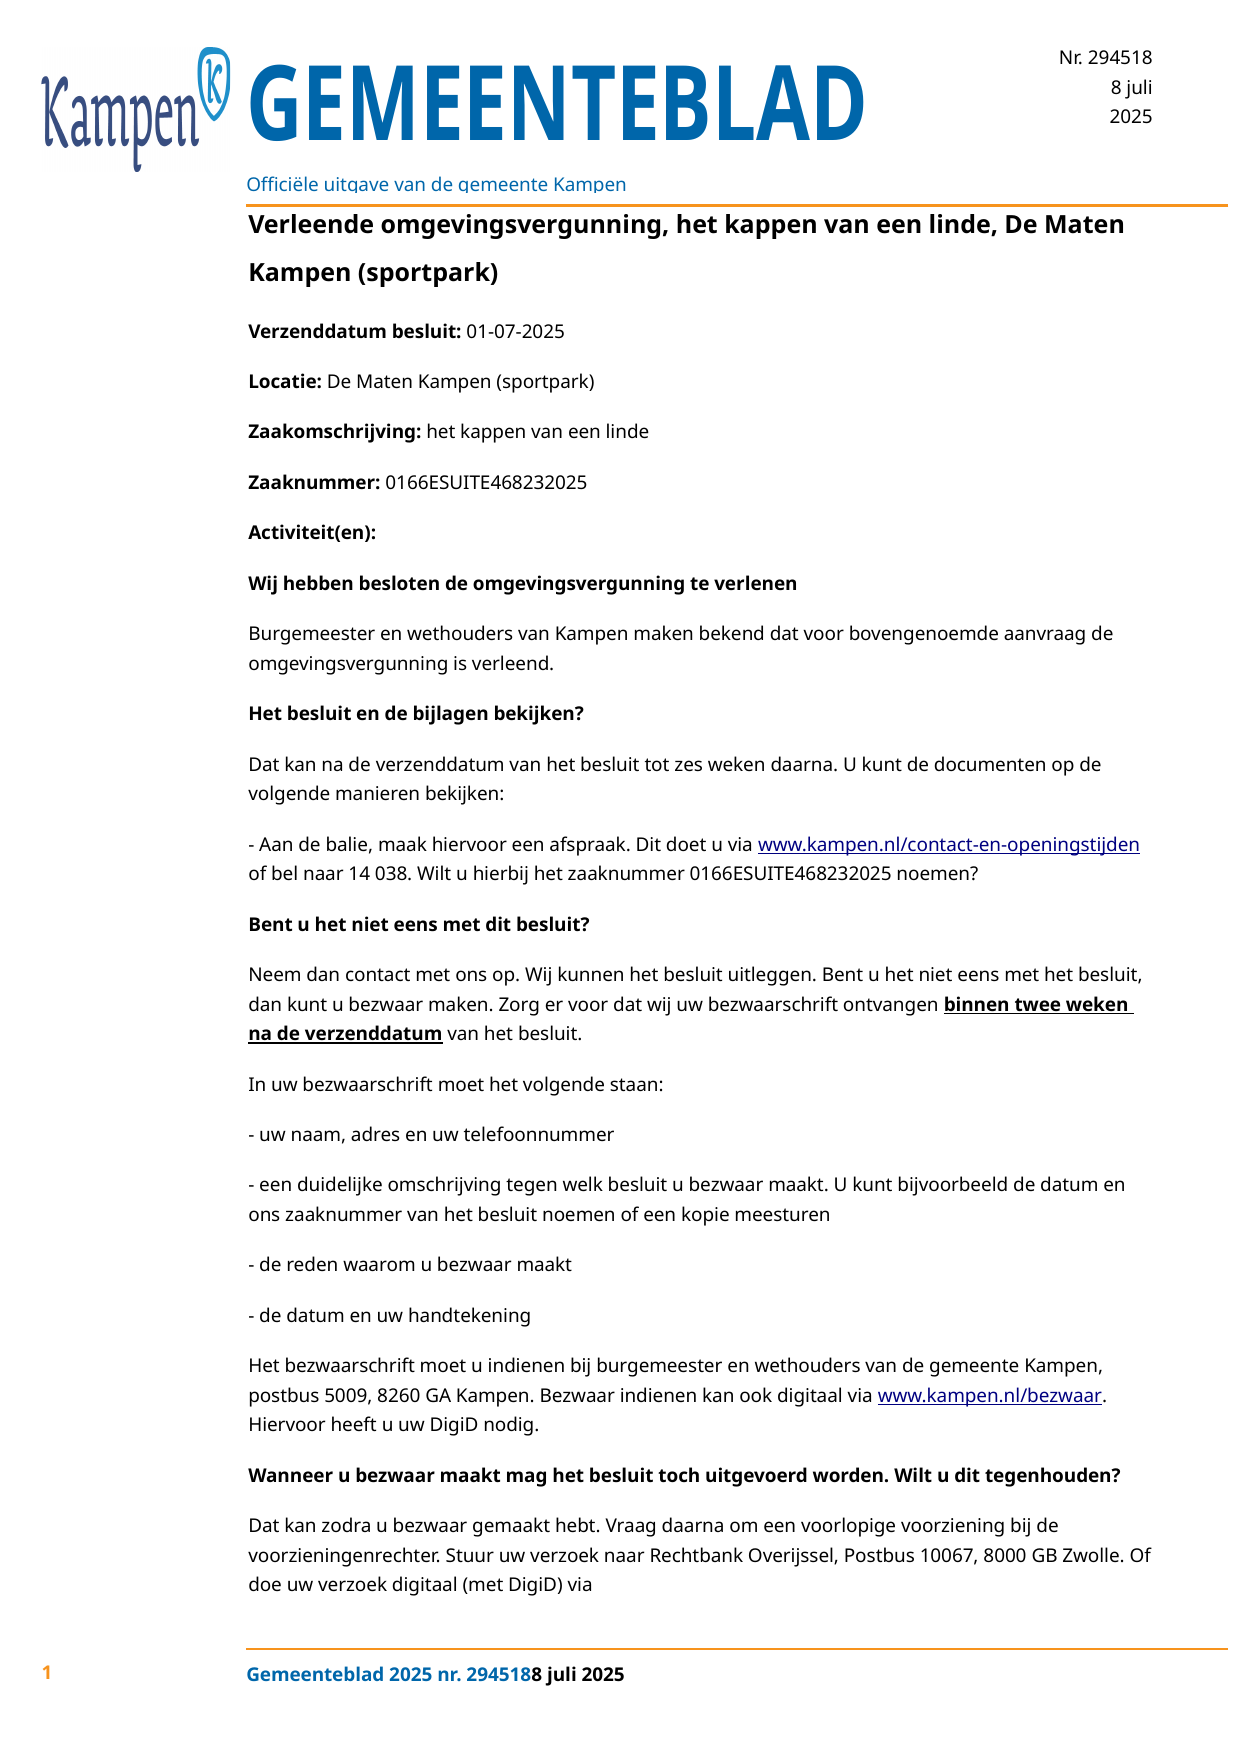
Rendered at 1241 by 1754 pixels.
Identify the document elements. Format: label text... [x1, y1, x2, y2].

text Wij hebben besloten de omgevingsvergunning te verlenen [248, 570, 1152, 596]
text Het bezwaarschrift moet u indienen bij burgemeester en wethouders van de gemeente Kampen, postbus 5009, 8260 GA Kampen. Bezwaar indienen kan ook digitaal via www.kampen.nl/bezwaar. Hiervoor heeft u uw DigiD nodig. [248, 1352, 1152, 1437]
text Wanneer u bezwaar maakt mag het besluit toch uitgevoerd worden. Wilt u dit tegenhouden? [248, 1462, 1152, 1488]
text - een duidelijke omschrijving tegen welk besluit u bezwaar maakt. U kunt bijvoorbeeld de datum en ons zaaknummer van het besluit noemen of een kopie meesturen [248, 1172, 1152, 1227]
picture [41, 47, 231, 172]
text Verleende omgevingsvergunning, het kappen van een linde, De Maten Kampen (sportpark) [248, 207, 1152, 288]
text In uw bezwaarschrift moet het volgende staan: [248, 1071, 1152, 1097]
text Activiteit(en): [248, 519, 1152, 545]
text Bent u het niet eens met dit besluit? [248, 911, 1152, 937]
text Dat kan zodra u bezwaar gemaakt hebt. Vraag daarna om een voorlopige voorziening bij de voorzieningenrechter. Stuur uw verzoek naar Rechtbank Overijssel, Postbus 10067, 8000 GB Zwolle. Of doe uw verzoek digitaal (met DigiD) via [248, 1512, 1152, 1597]
text Het besluit en de bijlagen bekijken? [248, 700, 1152, 726]
text Locatie: De Maten Kampen (sportpark) [248, 368, 1152, 394]
text - Aan de balie, maak hiervoor een afspraak. Dit doet u via www.kampen.nl/contact-en-openingstijden of bel naar 14 038. Wilt u hierbij het zaaknummer 0166ESUITE468232025 noemen? [248, 831, 1152, 886]
text Burgemeester en wethouders van Kampen maken bekend dat voor bovengenoemde aanvraag de omgevingsvergunning is verleend. [248, 620, 1152, 676]
text - de datum en uw handtekening [248, 1302, 1152, 1328]
text - de reden waarom u bezwaar maakt [248, 1252, 1152, 1277]
text Zaaknummer: 0166ESUITE468232025 [248, 469, 1152, 495]
text Verzenddatum besluit: 01-07-2025 [248, 318, 1152, 344]
text - uw naam, adres en uw telefoonnummer [248, 1121, 1152, 1147]
text Zaakomschrijving: het kappen van een linde [248, 419, 1152, 444]
text Neem dan contact met ons op. Wij kunnen het besluit uitleggen. Bent u het niet eens met het besluit, dan kunt u bezwaar maken. Zorg er voor dat wij uw bezwaarschrift ontvangen binnen twee weken na de verzenddatum van het besluit. [248, 961, 1152, 1046]
text Dat kan na de verzenddatum van het besluit tot zes weken daarna. U kunt de documenten op de volgende manieren bekijken: [248, 751, 1152, 806]
